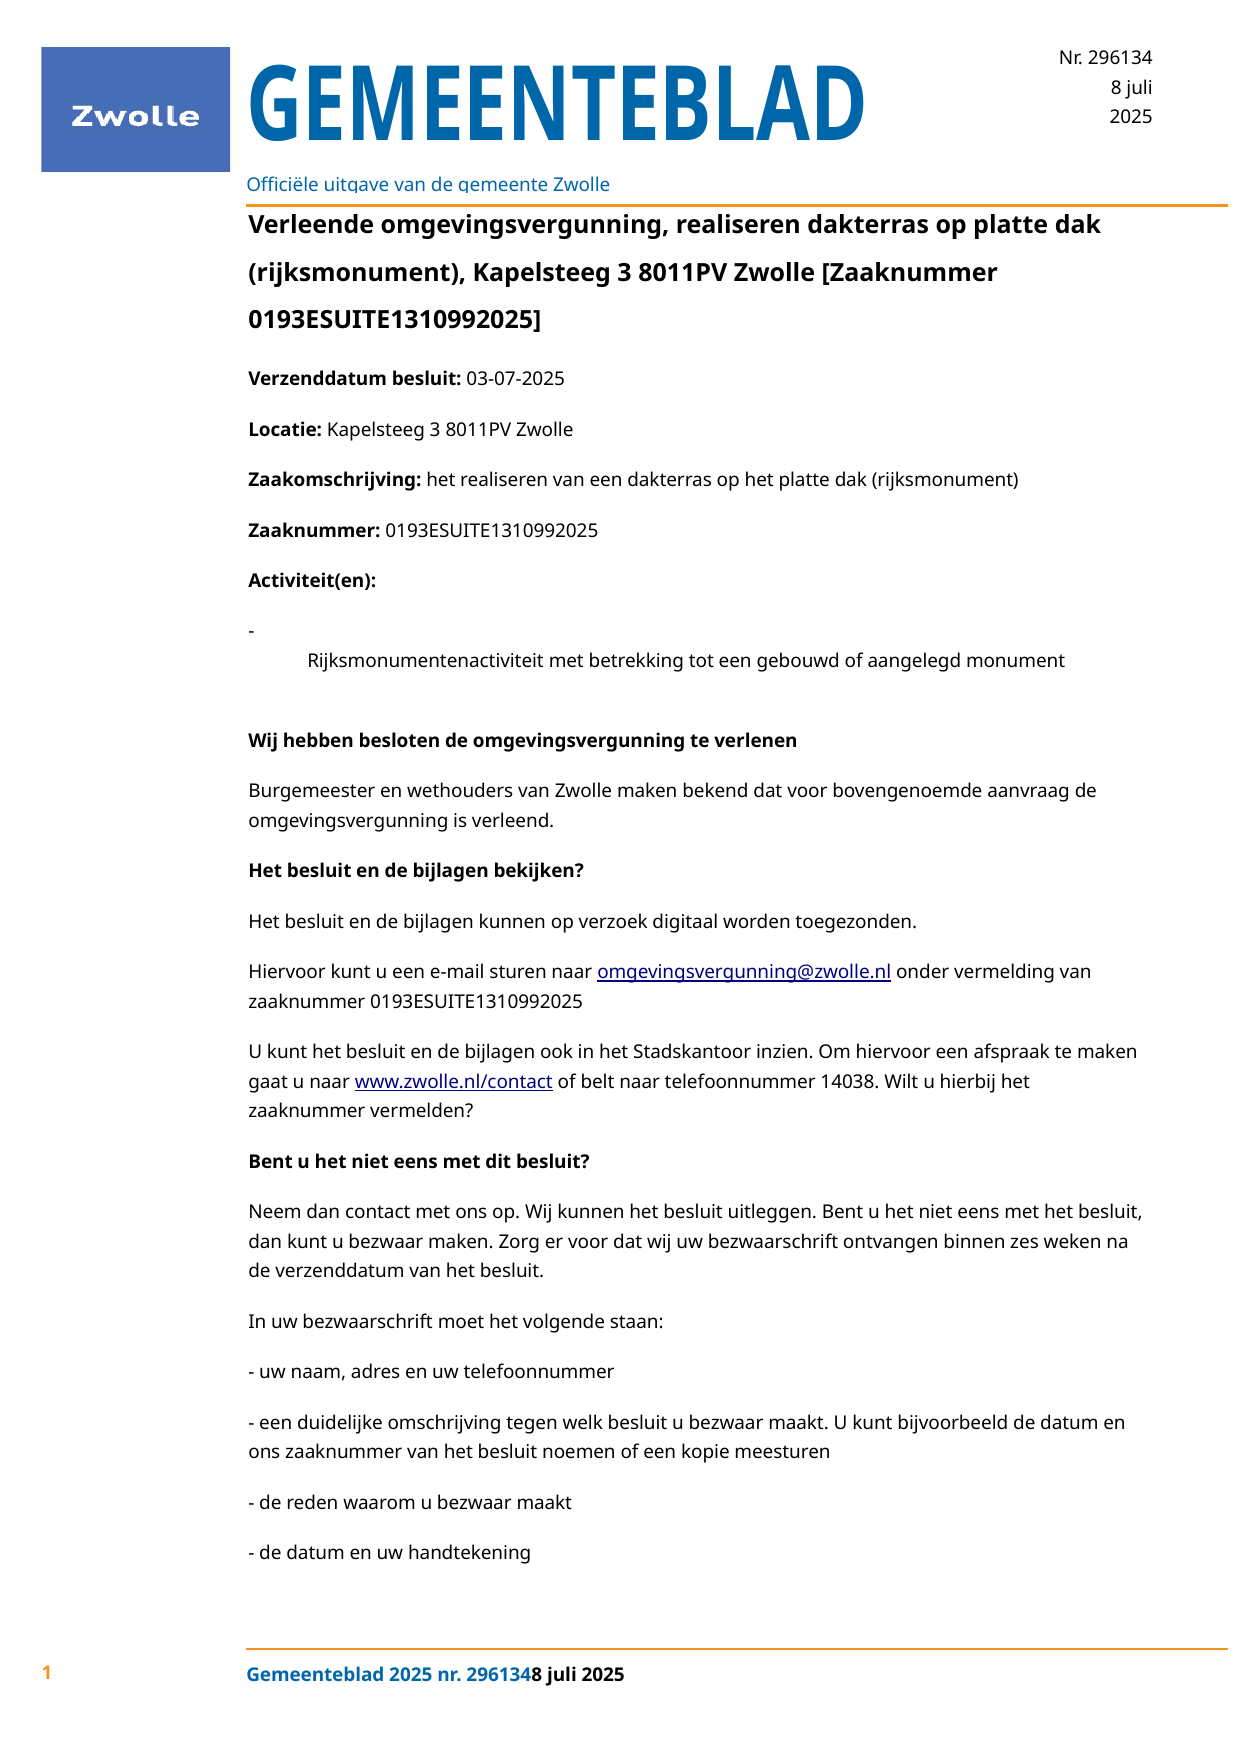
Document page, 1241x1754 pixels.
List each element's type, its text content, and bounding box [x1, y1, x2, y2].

text - een duidelijke omschrijving tegen welk besluit u bezwaar maakt. U kunt bijvoorbeeld de datum en ons zaaknummer van het besluit noemen of een kopie meesturen [248, 1409, 1152, 1464]
text Bent u het niet eens met dit besluit? [248, 1148, 1152, 1174]
text Verleende omgevingsvergunning, realiseren dakterras op platte dak (rijksmonument), Kapelsteeg 3 8011PV Zwolle [Zaaknummer 0193ESUITE1310992025] [248, 207, 1152, 336]
text - de datum en uw handtekening [248, 1539, 1152, 1565]
text Zaakomschrijving: het realiseren van een dakterras op het platte dak (rijksmonument) [248, 466, 1152, 492]
text In uw bezwaarschrift moet het volgende staan: [248, 1308, 1152, 1334]
picture [41, 47, 231, 172]
list Rijksmonumentenactiviteit met betrekking tot een gebouwd of aangelegd monument [248, 647, 1152, 673]
text Verzenddatum besluit: 03-07-2025 [248, 366, 1152, 391]
text Activiteit(en): [248, 567, 1152, 593]
text Het besluit en de bijlagen kunnen op verzoek digitaal worden toegezonden. [248, 908, 1152, 934]
text Wij hebben besloten de omgevingsvergunning te verlenen [248, 727, 1152, 753]
text Locatie: Kapelsteeg 3 8011PV Zwolle [248, 416, 1152, 442]
text Het besluit en de bijlagen bekijken? [248, 858, 1152, 883]
text U kunt het besluit en de bijlagen ook in het Stadskantoor inzien. Om hiervoor een afspraak te maken gaat u naar www.zwolle.nl/contact of belt naar telefoonnummer 14038. Wilt u hierbij het zaaknummer vermelden? [248, 1038, 1152, 1123]
text Neem dan contact met ons op. Wij kunnen het besluit uitleggen. Bent u het niet eens met het besluit, dan kunt u bezwaar maken. Zorg er voor dat wij uw bezwaarschrift ontvangen binnen zes weken na de verzenddatum van het besluit. [248, 1198, 1152, 1283]
text - uw naam, adres en uw telefoonnummer [248, 1358, 1152, 1384]
text Burgemeester en wethouders van Zwolle maken bekend dat voor bovengenoemde aanvraag de omgevingsvergunning is verleend. [248, 778, 1152, 833]
text Zaaknummer: 0193ESUITE1310992025 [248, 517, 1152, 542]
text - de reden waarom u bezwaar maakt [248, 1489, 1152, 1514]
text Hiervoor kunt u een e-mail sturen naar omgevingsvergunning@zwolle.nl onder vermelding van zaaknummer 0193ESUITE1310992025 [248, 958, 1152, 1014]
